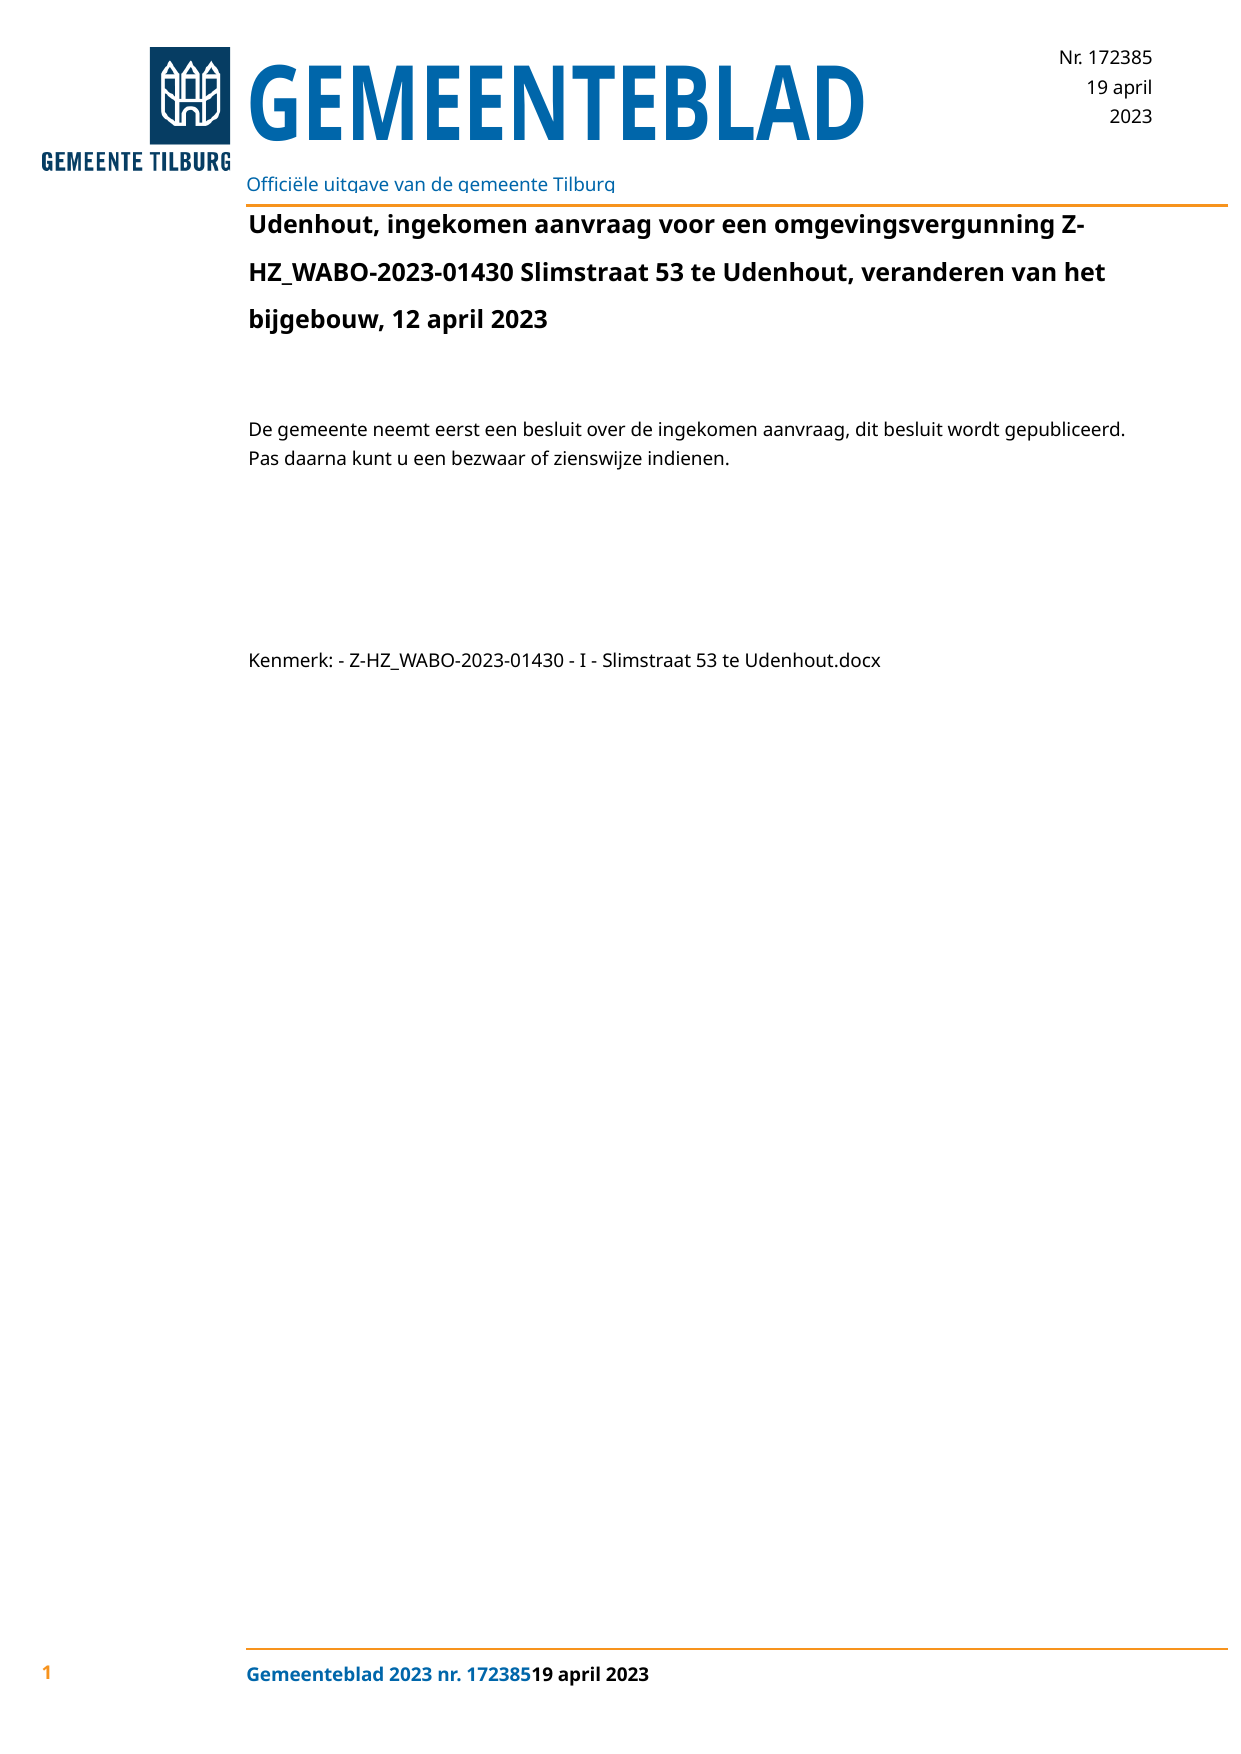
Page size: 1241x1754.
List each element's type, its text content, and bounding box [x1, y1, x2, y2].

text Udenhout, ingekomen aanvraag voor een omgevingsvergunning Z-HZ_WABO-2023-01430 Slimstraat 53 te Udenhout, veranderen van het bijgebouw, 12 april 2023 [248, 207, 1152, 336]
text Kenmerk: - Z-HZ_WABO-2023-01430 - I - Slimstraat 53 te Udenhout.docx [248, 647, 1152, 673]
picture [41, 47, 231, 172]
text De gemeente neemt eerst een besluit over de ingekomen aanvraag, dit besluit wordt gepubliceerd. Pas daarna kunt u een bezwaar of zienswijze indienen. [248, 416, 1152, 471]
